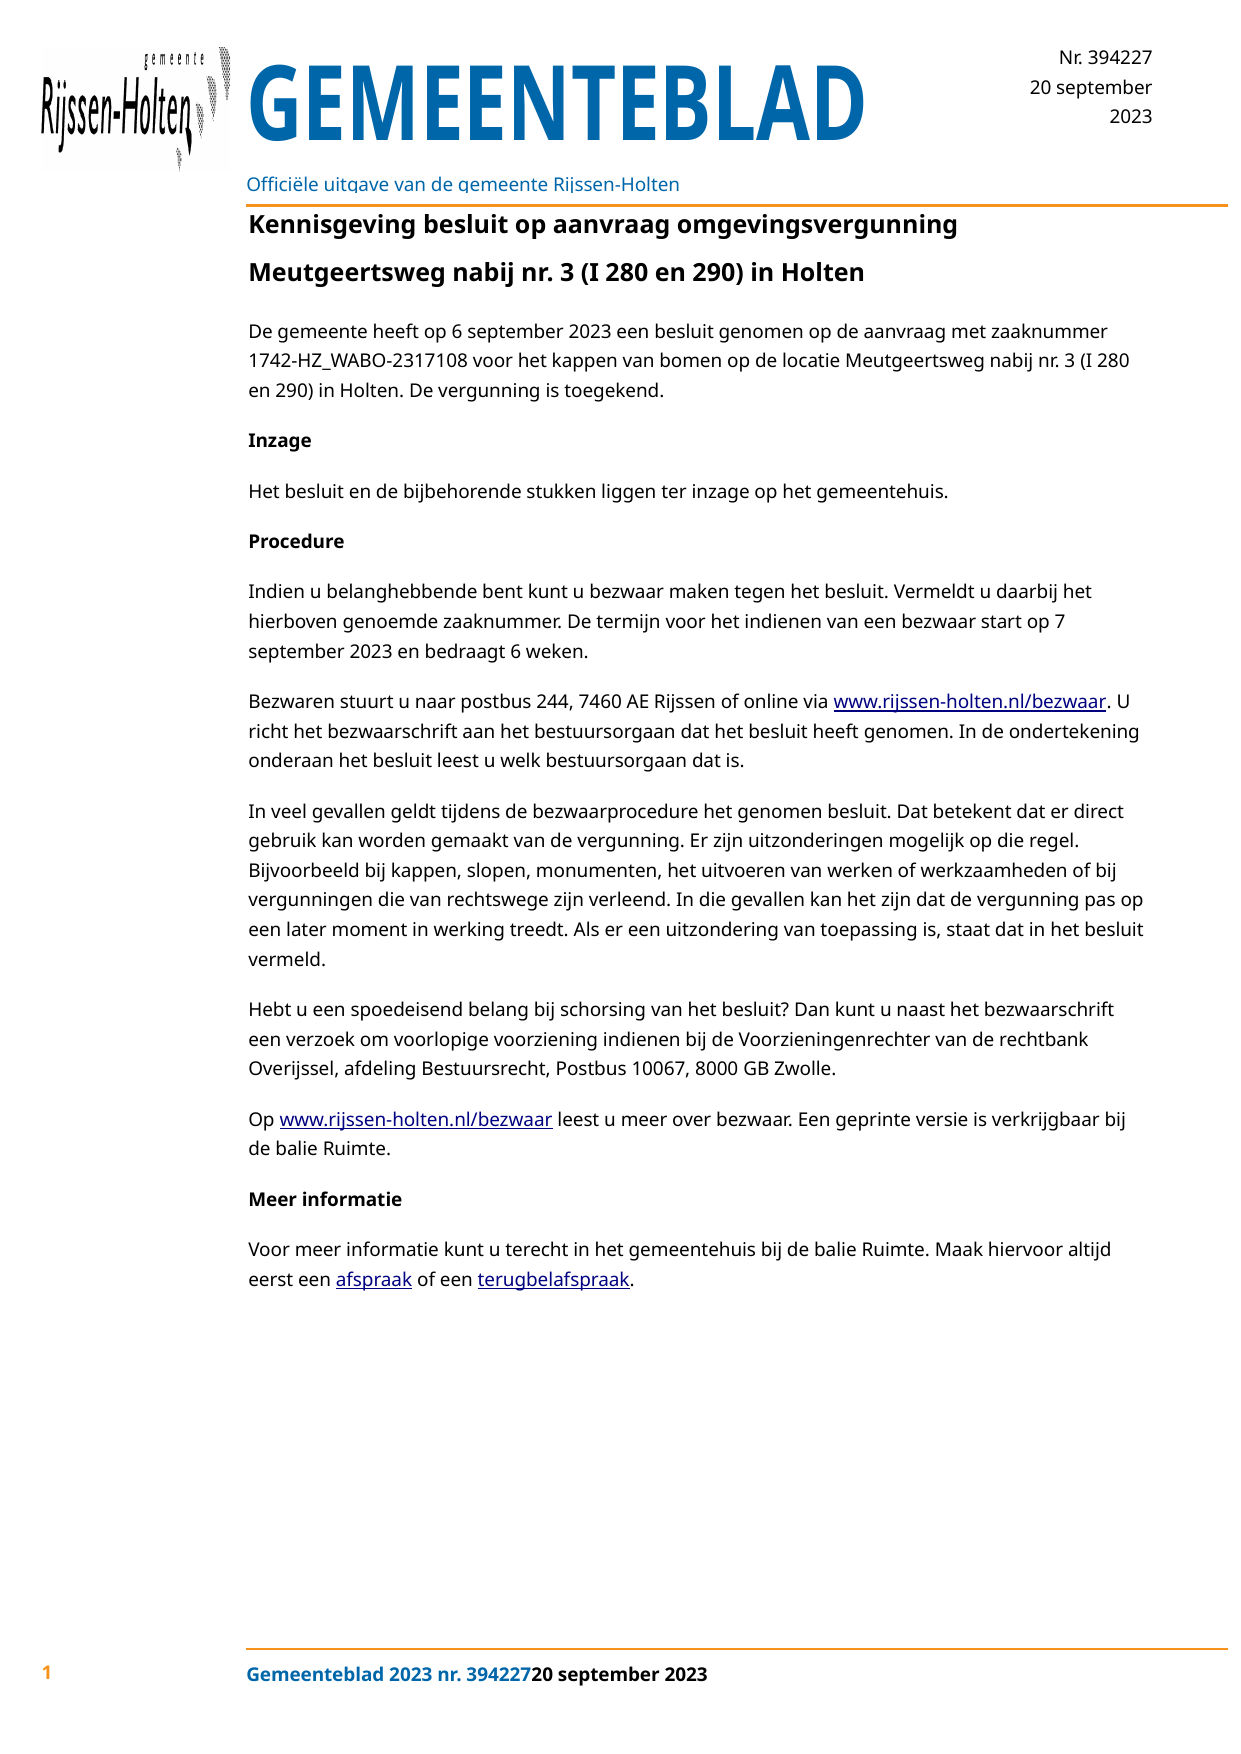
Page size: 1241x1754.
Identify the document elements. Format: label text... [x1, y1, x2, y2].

text Inzage [248, 427, 1152, 453]
text Kennisgeving besluit op aanvraag omgevingsvergunning Meutgeertsweg nabij nr. 3 (I 280 en 290) in Holten [248, 207, 1152, 288]
text Meer informatie [248, 1186, 1152, 1212]
text Voor meer informatie kunt u terecht in het gemeentehuis bij de balie Ruimte. Maak hiervoor altijd eerst een afspraak of een terugbelafspraak. [248, 1236, 1152, 1292]
text De gemeente heeft op 6 september 2023 een besluit genomen op de aanvraag met zaaknummer 1742-HZ_WABO-2317108 voor het kappen van bomen op de locatie Meutgeertsweg nabij nr. 3 (I 280 en 290) in Holten. De vergunning is toegekend. [248, 318, 1152, 403]
text Op www.rijssen-holten.nl/bezwaar leest u meer over bezwaar. Een geprinte versie is verkrijgbaar bij de balie Ruimte. [248, 1106, 1152, 1161]
text Indien u belanghebbende bent kunt u bezwaar maken tegen het besluit. Vermeldt u daarbij het hierboven genoemde zaaknummer. De termijn voor het indienen van een bezwaar start op 7 september 2023 en bedraagt 6 weken. [248, 579, 1152, 664]
picture [41, 47, 231, 172]
text Hebt u een spoedeisend belang bij schorsing van het besluit? Dan kunt u naast het bezwaarschrift een verzoek om voorlopige voorziening indienen bij de Voorzieningenrechter van de rechtbank Overijssel, afdeling Bestuursrecht, Postbus 10067, 8000 GB Zwolle. [248, 996, 1152, 1081]
text Procedure [248, 528, 1152, 554]
text Het besluit en de bijbehorende stukken liggen ter inzage op het gemeentehuis. [248, 478, 1152, 504]
text In veel gevallen geldt tijdens de bezwaarprocedure het genomen besluit. Dat betekent dat er direct gebruik kan worden gemaakt van de vergunning. Er zijn uitzonderingen mogelijk op die regel. Bijvoorbeeld bij kappen, slopen, monumenten, het uitvoeren van werken of werkzaamheden of bij vergunningen die van rechtswege zijn verleend. In die gevallen kan het zijn dat de vergunning pas op een later moment in werking treedt. Als er een uitzondering van toepassing is, staat dat in het besluit vermeld. [248, 798, 1152, 972]
text Bezwaren stuurt u naar postbus 244, 7460 AE Rijssen of online via www.rijssen-holten.nl/bezwaar. U richt het bezwaarschrift aan het bestuursorgaan dat het besluit heeft genomen. In de ondertekening onderaan het besluit leest u welk bestuursorgaan dat is. [248, 688, 1152, 773]
